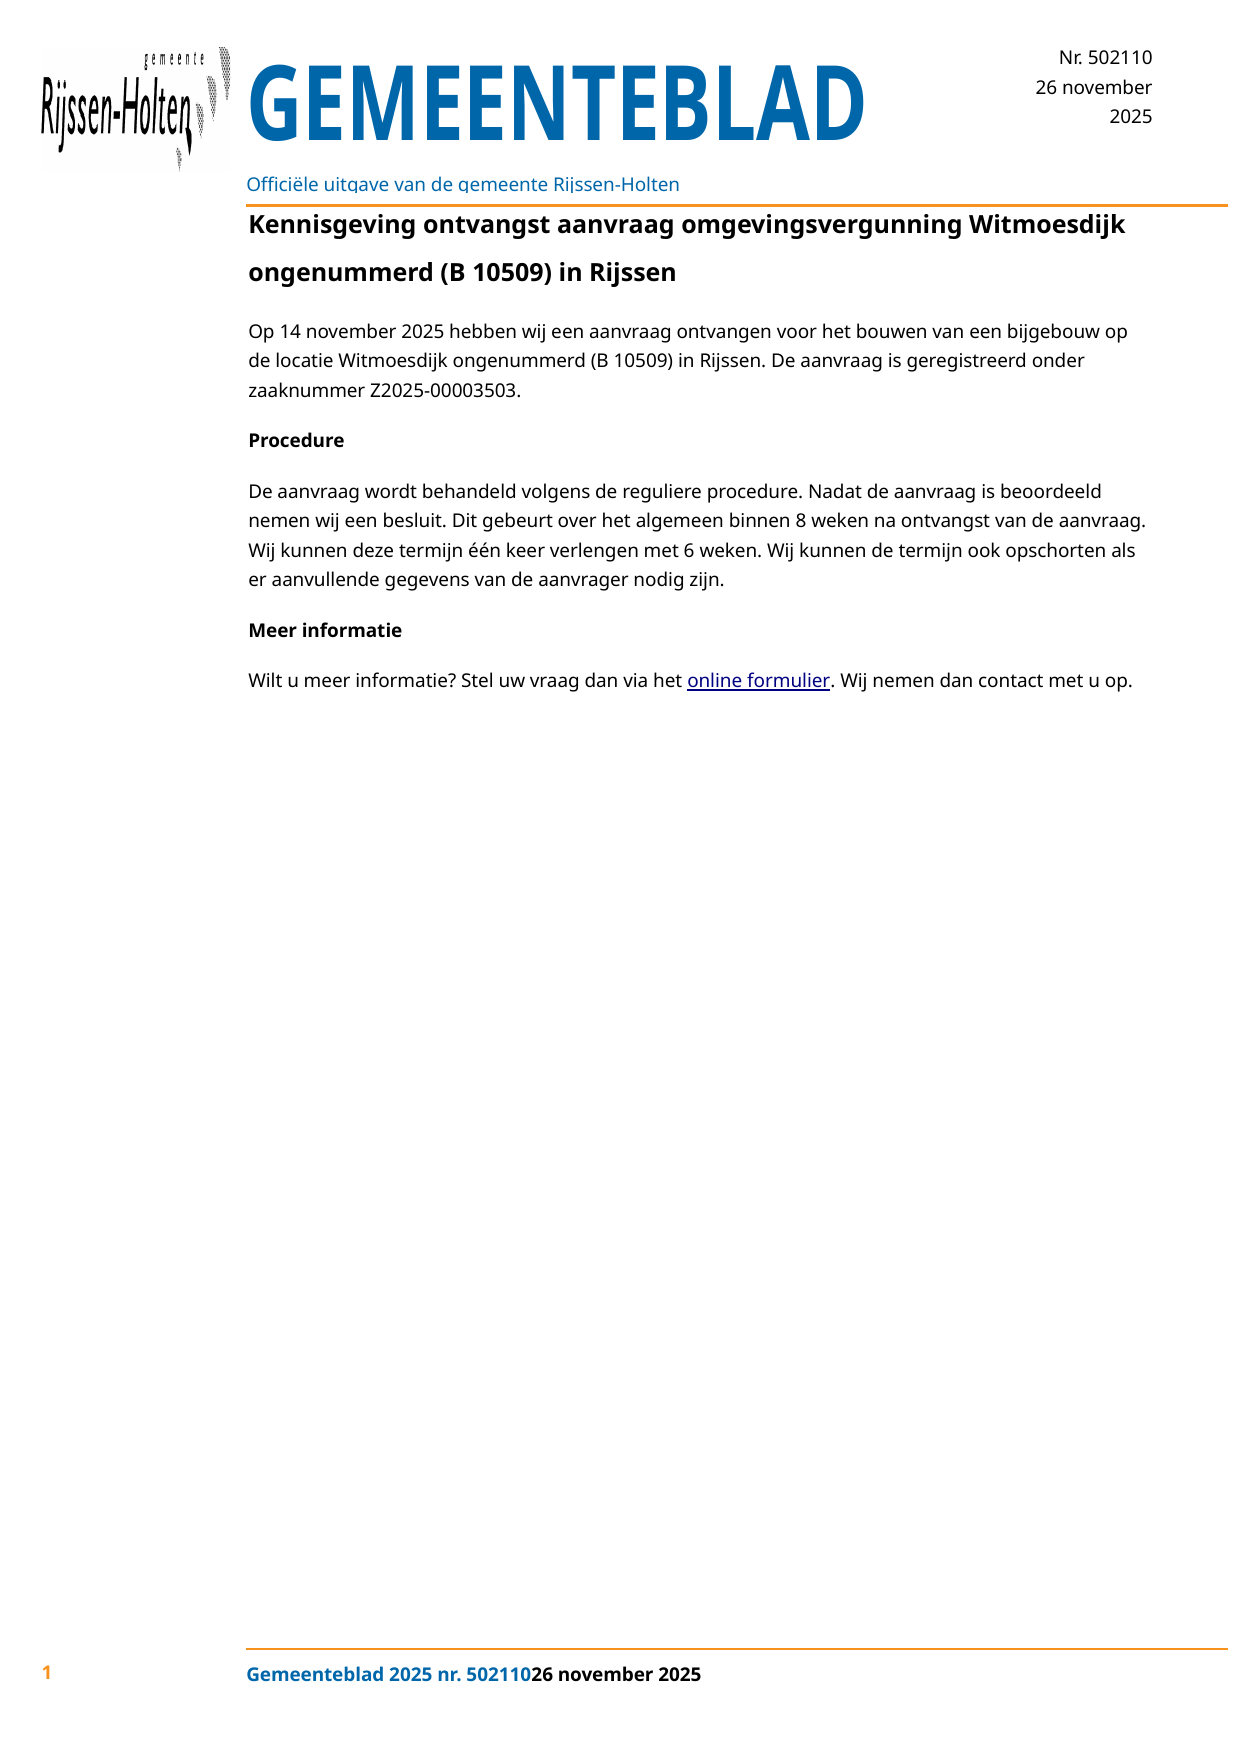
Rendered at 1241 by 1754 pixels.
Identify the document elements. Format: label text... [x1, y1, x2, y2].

text De aanvraag wordt behandeld volgens de reguliere procedure. Nadat de aanvraag is beoordeeld nemen wij een besluit. Dit gebeurt over het algemeen binnen 8 weken na ontvangst van de aanvraag. Wij kunnen deze termijn één keer verlengen met 6 weken. Wij kunnen de termijn ook opschorten als er aanvullende gegevens van de aanvrager nodig zijn. [248, 478, 1152, 592]
text Kennisgeving ontvangst aanvraag omgevingsvergunning Witmoesdijk ongenummerd (B 10509) in Rijssen [248, 207, 1152, 288]
text Procedure [248, 427, 1152, 453]
text Meer informatie [248, 617, 1152, 643]
picture [41, 47, 231, 172]
text Op 14 november 2025 hebben wij een aanvraag ontvangen voor het bouwen van een bijgebouw op de locatie Witmoesdijk ongenummerd (B 10509) in Rijssen. De aanvraag is geregistreerd onder zaaknummer Z2025-00003503. [248, 318, 1152, 403]
text Wilt u meer informatie? Stel uw vraag dan via het online formulier. Wij nemen dan contact met u op. [248, 667, 1152, 693]
